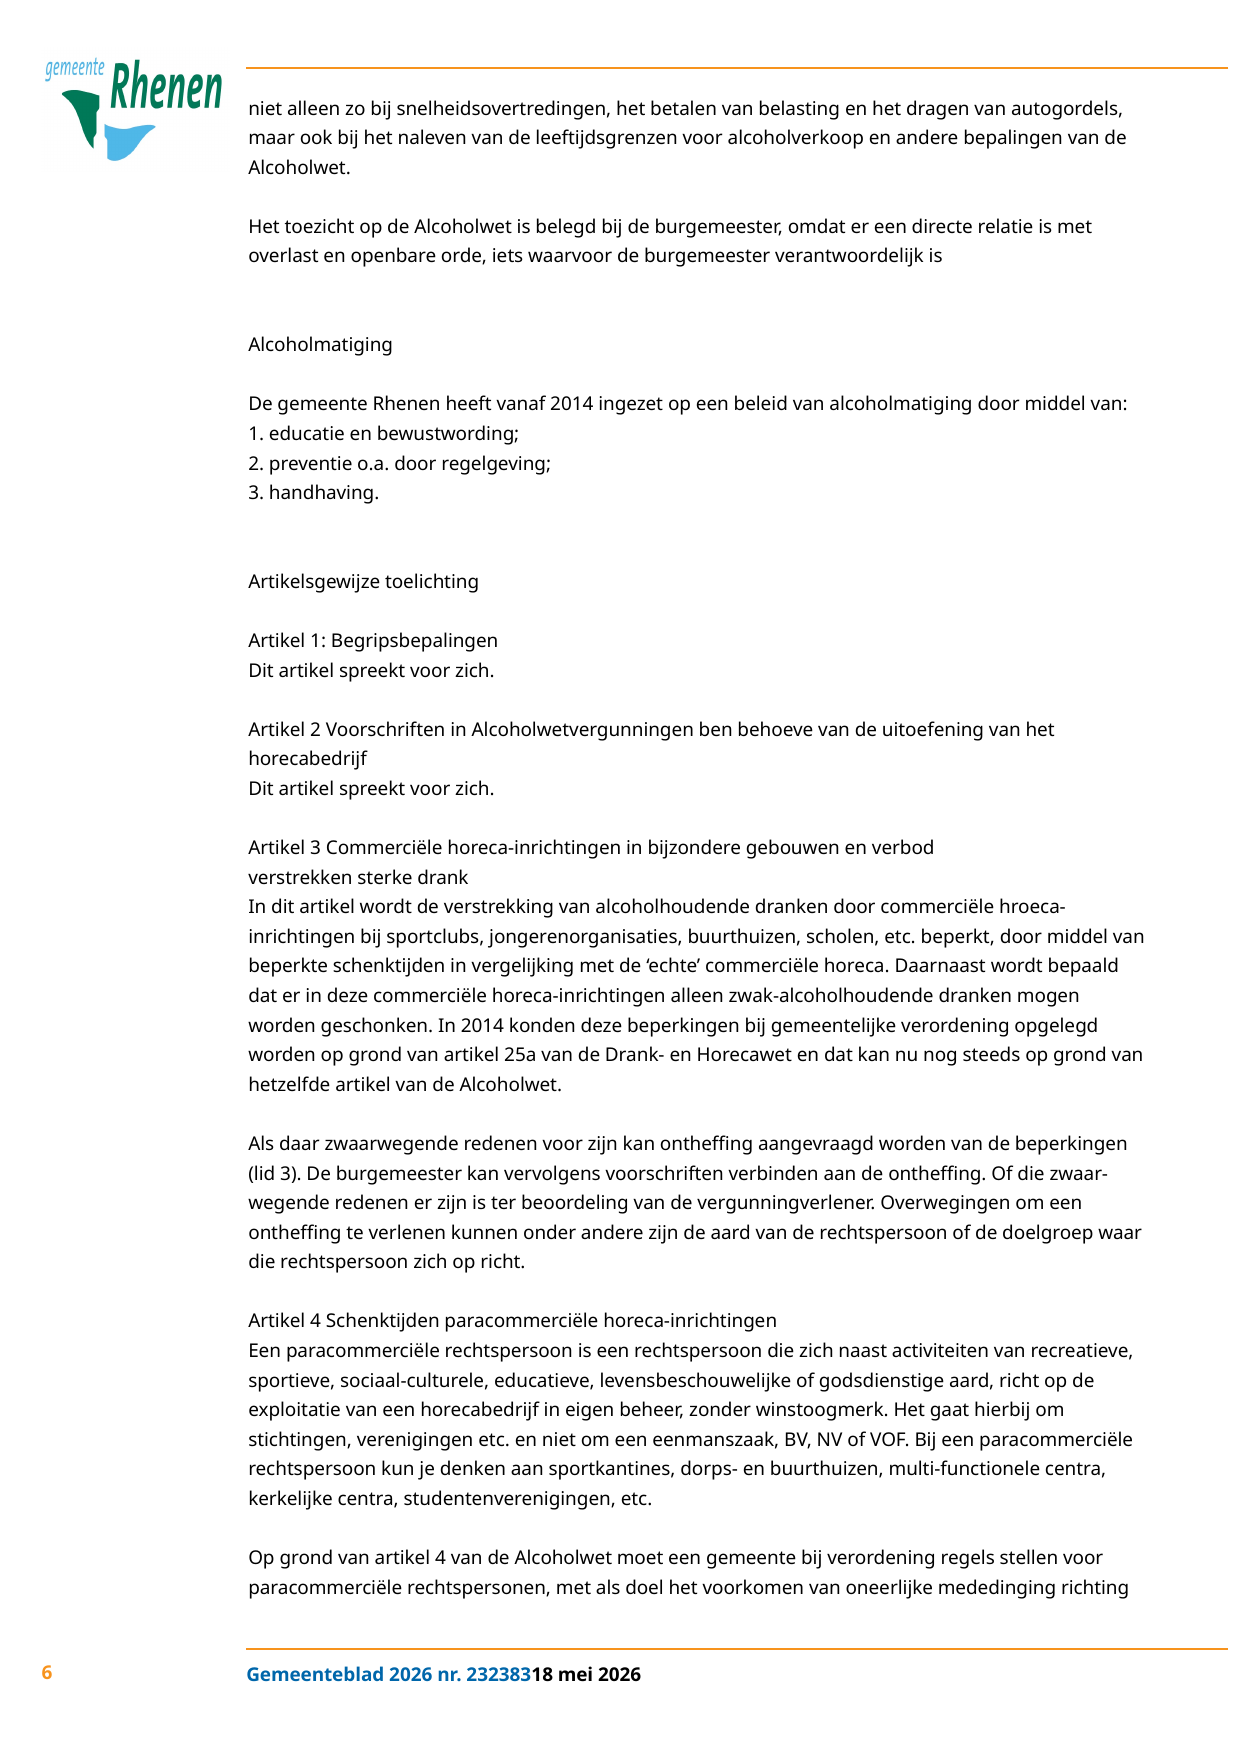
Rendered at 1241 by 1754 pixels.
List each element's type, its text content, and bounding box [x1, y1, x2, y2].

text Artikel 3 Commerciële horeca-inrichtingen in bijzondere gebouwen en verbod [248, 834, 1152, 860]
text Artikel 1: Begripsbepalingen [248, 627, 1152, 653]
text De gemeente Rhenen heeft vanaf 2014 ingezet op een beleid van alcoholmatiging door middel van: [248, 391, 1152, 416]
text Artikel 4 Schenktijden paracommerciële horeca-inrichtingen [248, 1308, 1152, 1333]
text Alcoholmatiging [248, 331, 1152, 357]
text Als daar zwaarwegende redenen voor zijn kan ontheffing aangevraagd worden van de beperkingen (lid 3). De burgemeester kan vervolgens voorschriften verbinden aan de ontheffing. Of die zwaar-wegende redenen er zijn is ter beoordeling van de vergunningverlener. Overwegingen om een ontheffing te verlenen kunnen onder andere zijn de aard van de rechtspersoon of de doelgroep waar die rechtspersoon zich op richt. [248, 1130, 1152, 1274]
text Dit artikel spreekt voor zich. [248, 775, 1152, 801]
text Artikelsgewijze toelichting [248, 568, 1152, 594]
text Het toezicht op de Alcoholwet is belegd bij de burgemeester, omdat er een directe relatie is met overlast en openbare orde, iets waarvoor de burgemeester verantwoordelijk is [248, 213, 1152, 268]
text 2. preventie o.a. door regelgeving; [248, 450, 1152, 476]
text In dit artikel wordt de verstrekking van alcoholhoudende dranken door commerciële hroeca-inrichtingen bij sportclubs, jongerenorganisaties, buurthuizen, scholen, etc. beperkt, door middel van beperkte schenktijden in vergelijking met de ‘echte’ commerciële horeca. Daarnaast wordt bepaald dat er in deze commerciële horeca-inrichtingen alleen zwak-alcoholhoudende dranken mogen worden geschonken. In 2014 konden deze beperkingen bij gemeentelijke verordening opgelegd worden op grond van artikel 25a van de Drank- en Horecawet en dat kan nu nog steeds op grond van hetzelfde artikel van de Alcoholwet. [248, 893, 1152, 1097]
text Dit artikel spreekt voor zich. [248, 657, 1152, 683]
text 1. educatie en bewustwording; [248, 420, 1152, 446]
text Artikel 2 Voorschriften in Alcoholwetvergunningen ben behoeve van de uitoefening van het horecabedrijf [248, 716, 1152, 771]
text Een paracommerciële rechtspersoon is een rechtspersoon die zich naast activiteiten van recreatieve, sportieve, sociaal-culturele, educatieve, levensbeschouwelijke of godsdienstige aard, richt op de exploitatie van een horecabedrijf in eigen beheer, zonder winstoogmerk. Het gaat hierbij om stichtingen, verenigingen etc. en niet om een eenmanszaak, BV, NV of VOF. Bij een paracommerciële rechtspersoon kun je denken aan sportkantines, dorps- en buurthuizen, multi-functionele centra, kerkelijke centra, studentenverenigingen, etc. [248, 1337, 1152, 1511]
text niet alleen zo bij snelheidsovertredingen, het betalen van belasting en het dragen van autogordels, maar ook bij het naleven van de leeftijdsgrenzen voor alcoholverkoop en andere bepalingen van de Alcoholwet. [248, 95, 1152, 180]
text 3. handhaving. [248, 479, 1152, 505]
text verstrekken sterke drank [248, 864, 1152, 890]
picture [41, 47, 231, 172]
text Op grond van artikel 4 van de Alcoholwet moet een gemeente bij verordening regels stellen voor paracommerciële rechtspersonen, met als doel het voorkomen van oneerlijke mededinging richting [248, 1544, 1152, 1600]
